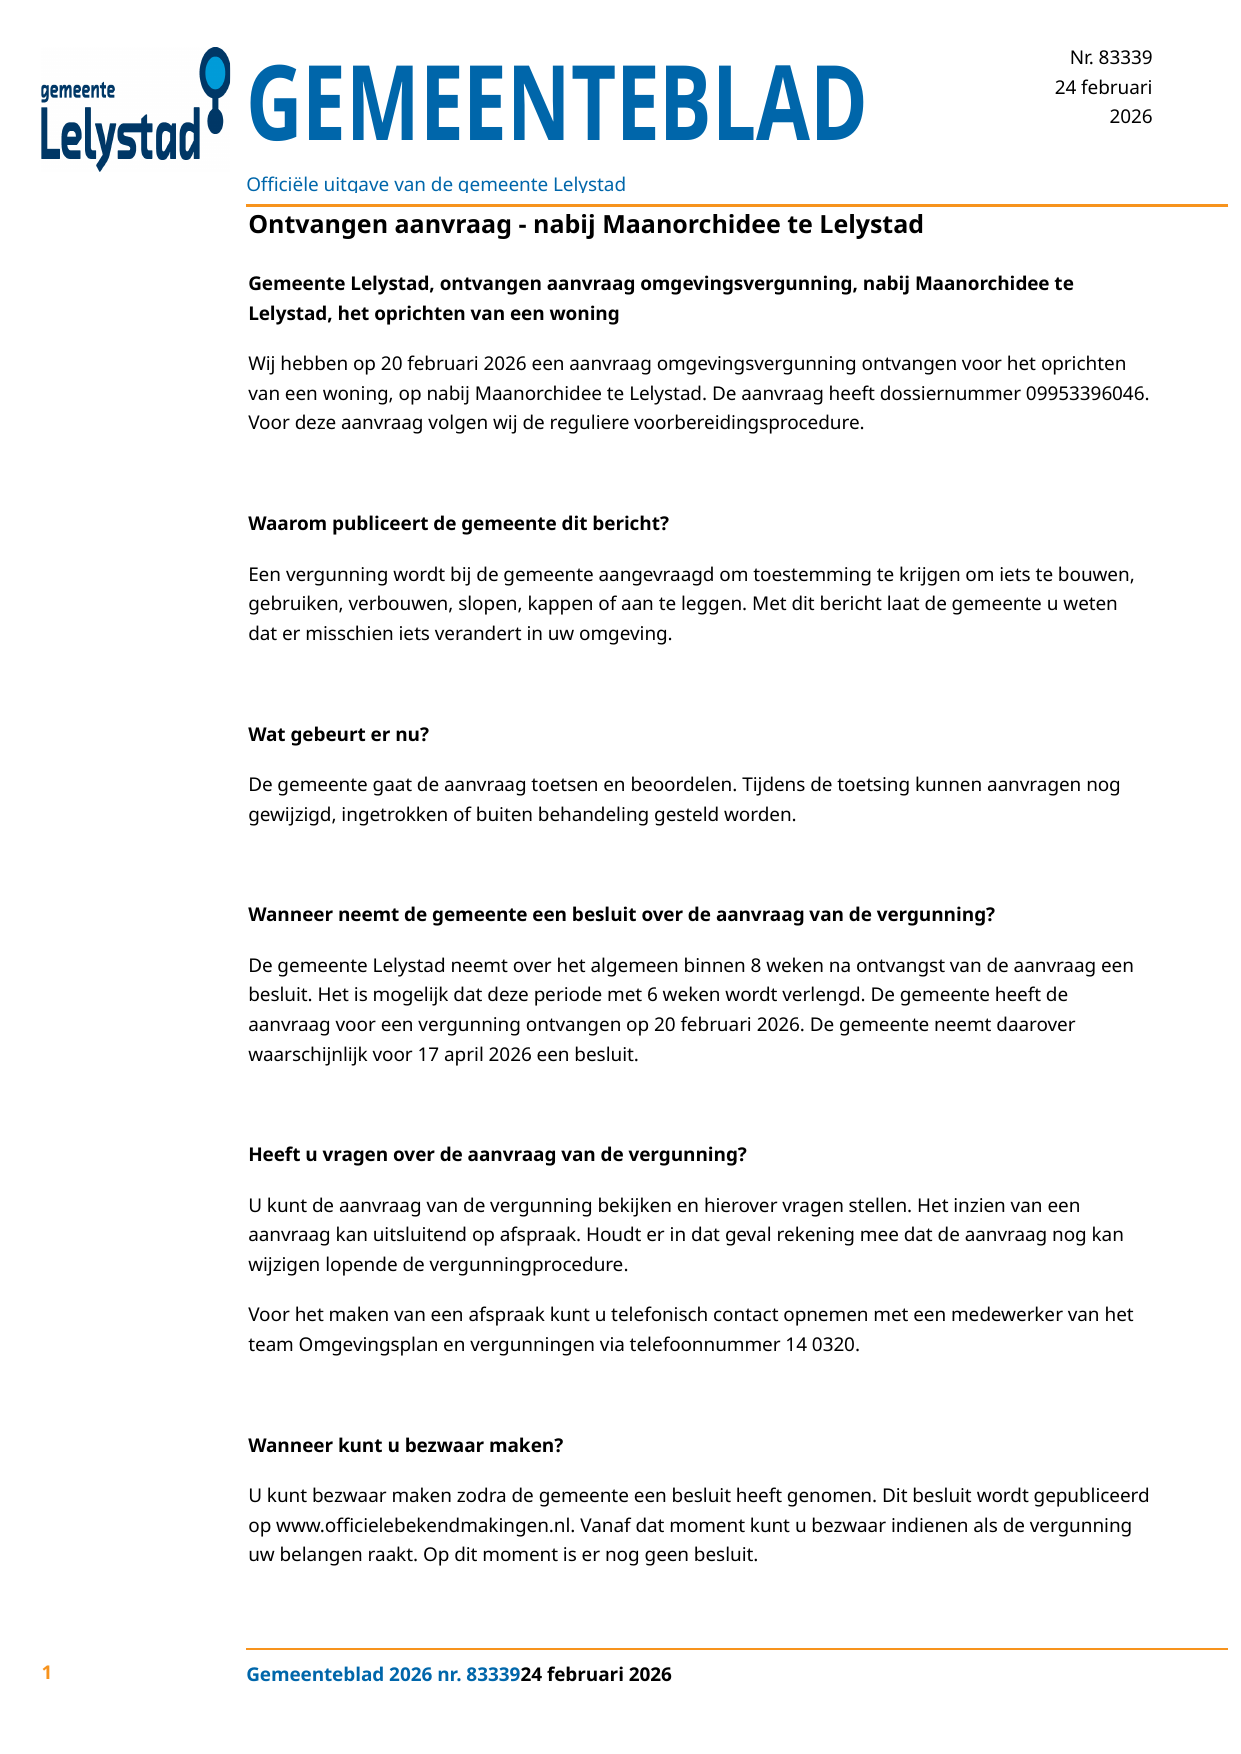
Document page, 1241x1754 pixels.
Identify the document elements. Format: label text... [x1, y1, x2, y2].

text Gemeente Lelystad, ontvangen aanvraag omgevingsvergunning, nabij Maanorchidee te Lelystad, het oprichten van een woning [248, 270, 1152, 326]
text Waarom publiceert de gemeente dit bericht? [248, 510, 1152, 536]
text Ontvangen aanvraag - nabij Maanorchidee te Lelystad [248, 207, 1152, 241]
text Heeft u vragen over de aanvraag van de vergunning? [248, 1142, 1152, 1167]
picture [41, 47, 231, 172]
text Wij hebben op 20 februari 2026 een aanvraag omgevingsvergunning ontvangen voor het oprichten van een woning, op nabij Maanorchidee te Lelystad. De aanvraag heeft dossiernummer 09953396046. Voor deze aanvraag volgen wij de reguliere voorbereidingsprocedure. [248, 350, 1152, 435]
text U kunt bezwaar maken zodra de gemeente een besluit heeft genomen. Dit besluit wordt gepubliceerd op www.officielebekendmakingen.nl. Vanaf dat moment kunt u bezwaar indienen als de vergunning uw belangen raakt. Op dit moment is er nog geen besluit. [248, 1482, 1152, 1567]
text Wat gebeurt er nu? [248, 721, 1152, 746]
text De gemeente gaat de aanvraag toetsen en beoordelen. Tijdens de toetsing kunnen aanvragen nog gewijzigd, ingetrokken of buiten behandeling gesteld worden. [248, 771, 1152, 826]
text U kunt de aanvraag van de vergunning bekijken en hierover vragen stellen. Het inzien van een aanvraag kan uitsluitend op afspraak. Houdt er in dat geval rekening mee dat de aanvraag nog kan wijzigen lopende de vergunningprocedure. [248, 1192, 1152, 1277]
text De gemeente Lelystad neemt over het algemeen binnen 8 weken na ontvangst van de aanvraag een besluit. Het is mogelijk dat deze periode met 6 weken wordt verlengd. De gemeente heeft de aanvraag voor een vergunning ontvangen op 20 februari 2026. De gemeente neemt daarover waarschijnlijk voor 17 april 2026 een besluit. [248, 952, 1152, 1066]
text Wanneer neemt de gemeente een besluit over de aanvraag van de vergunning? [248, 902, 1152, 927]
text Voor het maken van een afspraak kunt u telefonisch contact opnemen met een medewerker van het team Omgevingsplan en vergunningen via telefoonnummer 14 0320. [248, 1302, 1152, 1357]
text Wanneer kunt u bezwaar maken? [248, 1432, 1152, 1458]
text Een vergunning wordt bij de gemeente aangevraagd om toestemming te krijgen om iets te bouwen, gebruiken, verbouwen, slopen, kappen of aan te leggen. Met dit bericht laat de gemeente u weten dat er misschien iets verandert in uw omgeving. [248, 561, 1152, 646]
